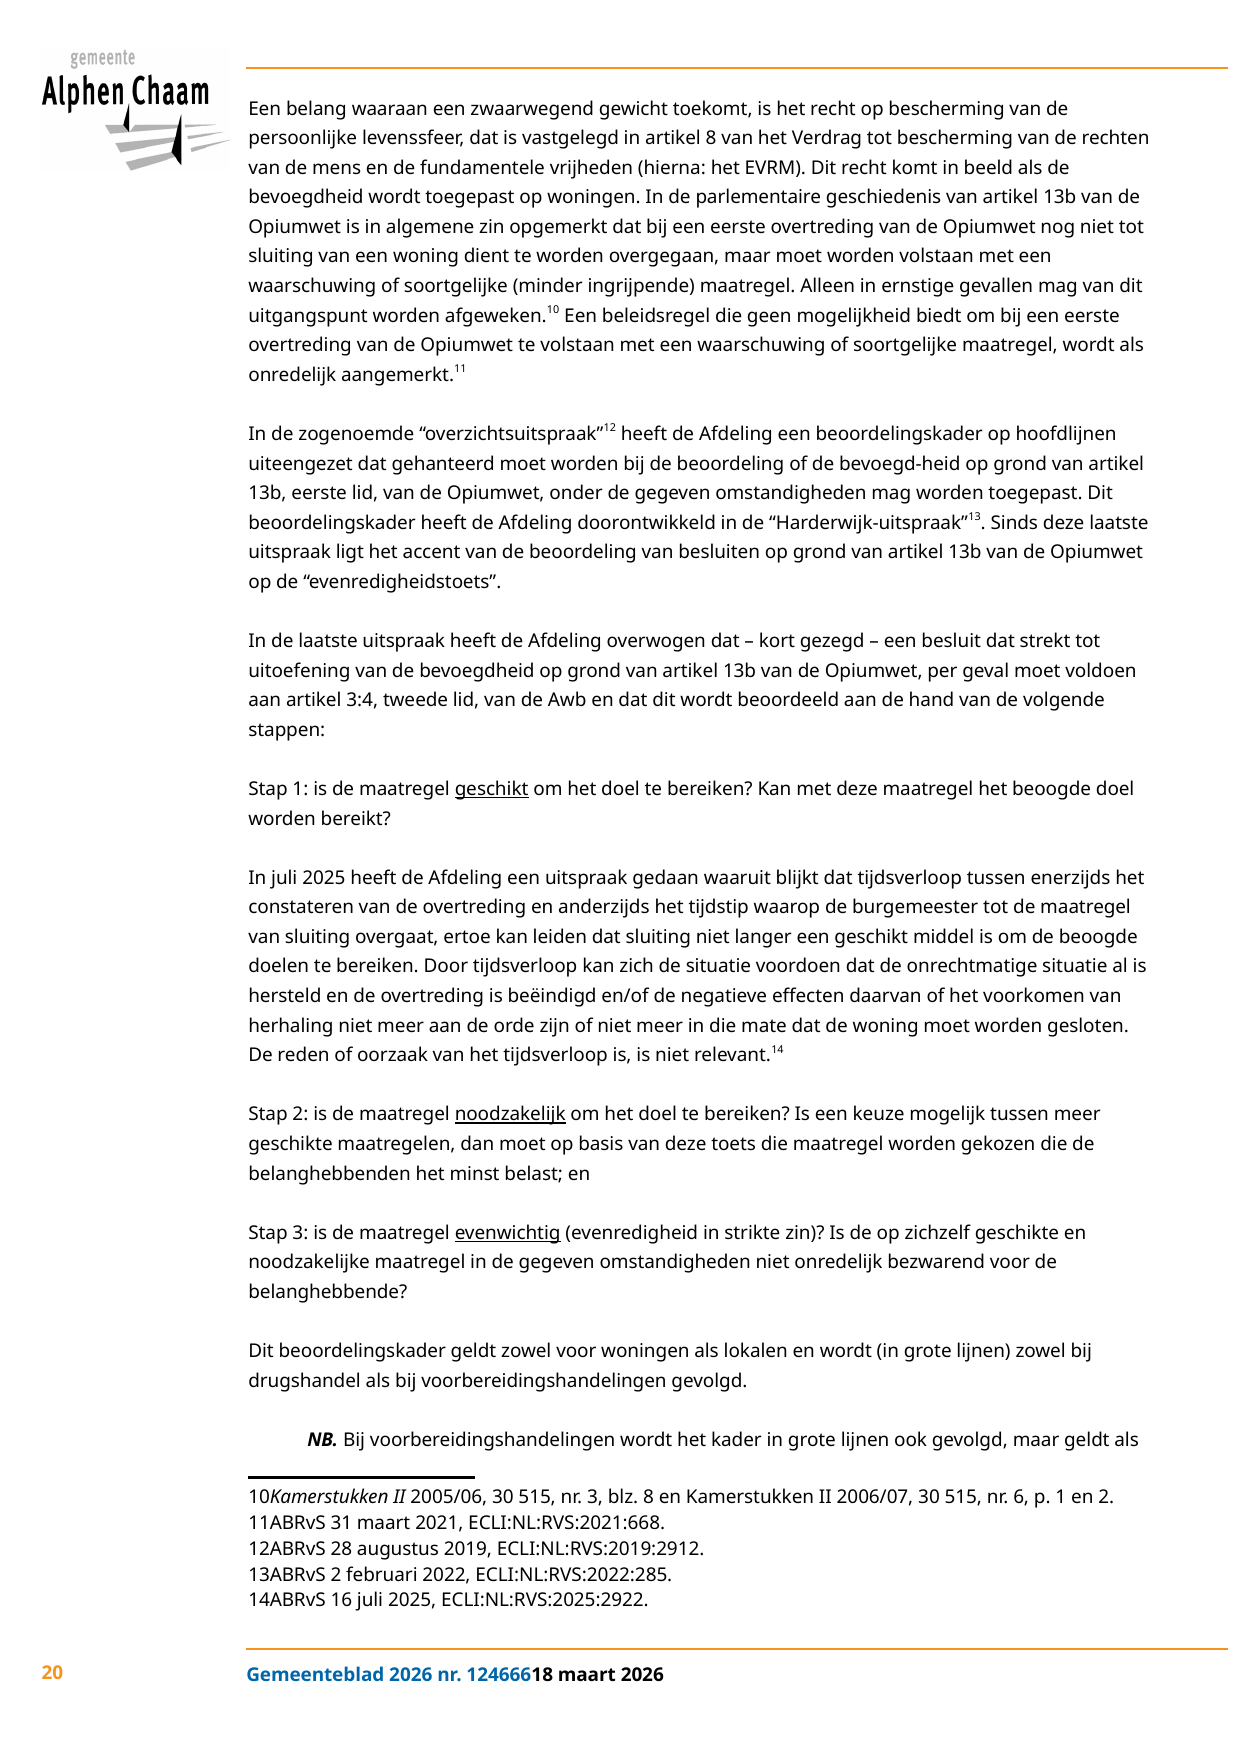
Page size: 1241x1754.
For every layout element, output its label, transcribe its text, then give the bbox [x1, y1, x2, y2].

text In de laatste uitspraak heeft de Afdeling overwogen dat – kort gezegd – een besluit dat strekt tot uitoefening van de bevoegdheid op grond van artikel 13b van de Opiumwet, per geval moet voldoen aan artikel 3:4, tweede lid, van de Awb en dat dit wordt beoordeeld aan de hand van de volgende stappen: [248, 627, 1152, 742]
text ABRvS 31 maart 2021, ECLI:NL:RVS:2021:668. [248, 1509, 1152, 1535]
text Een belang waaraan een zwaarwegend gewicht toekomt, is het recht op bescherming van de persoonlijke levenssfeer, dat is vastgelegd in artikel 8 van het Verdrag tot bescherming van de rechten van de mens en de fundamentele vrijheden (hierna: het EVRM). Dit recht komt in beeld als de bevoegdheid wordt toegepast op woningen. In de parlementaire geschiedenis van artikel 13b van de Opiumwet is in algemene zin opgemerkt dat bij een eerste overtreding van de Opiumwet nog niet tot sluiting van een woning dient te worden overgegaan, maar moet worden volstaan met een waarschuwing of soortgelijke (minder ingrijpende) maatregel. Alleen in ernstige gevallen mag van dit uitgangspunt worden afgeweken. Een beleidsregel die geen mogelijkheid biedt om bij een eerste overtreding van de Opiumwet te volstaan met een waarschuwing of soortgelijke maatregel, wordt als onredelijk aangemerkt. [248, 95, 1152, 387]
text In juli 2025 heeft de Afdeling een uitspraak gedaan waaruit blijkt dat tijdsverloop tussen enerzijds het constateren van de overtreding en anderzijds het tijdstip waarop de burgemeester tot de maatregel van sluiting overgaat, ertoe kan leiden dat sluiting niet langer een geschikt middel is om de beoogde doelen te bereiken. Door tijdsverloop kan zich de situatie voordoen dat de onrechtmatige situatie al is hersteld en de overtreding is beëindigd en/of de negatieve effecten daarvan of het voorkomen van herhaling niet meer aan de orde zijn of niet meer in die mate dat de woning moet worden gesloten. De reden of oorzaak van het tijdsverloop is, is niet relevant. [248, 864, 1152, 1067]
text ABRvS 16 juli 2025, ECLI:NL:RVS:2025:2922. [248, 1586, 1152, 1612]
list NB. Bij voorbereidingshandelingen wordt het kader in grote lijnen ook gevolgd, maar geldt als [248, 1426, 1152, 1452]
picture [41, 47, 231, 172]
text Stap 1: is de maatregel geschikt om het doel te bereiken? Kan met deze maatregel het beoogde doel worden bereikt? [248, 775, 1152, 831]
text In de zogenoemde “overzichtsuitspraak” heeft de Afdeling een beoordelingskader op hoofdlijnen uiteengezet dat gehanteerd moet worden bij de beoordeling of de bevoegd-heid op grond van artikel 13b, eerste lid, van de Opiumwet, onder de gegeven omstandigheden mag worden toegepast. Dit beoordelingskader heeft de Afdeling doorontwikkeld in de “Harderwijk-uitspraak”. Sinds deze laatste uitspraak ligt het accent van de beoordeling van besluiten op grond van artikel 13b van de Opiumwet op de “evenredigheidstoets”. [248, 420, 1152, 594]
text ABRvS 2 februari 2022, ECLI:NL:RVS:2022:285. [248, 1561, 1152, 1586]
text ABRvS 28 augustus 2019, ECLI:NL:RVS:2019:2912. [248, 1535, 1152, 1561]
text Kamerstukken II 2005/06, 30 515, nr. 3, blz. 8 en Kamerstukken II 2006/07, 30 515, nr. 6, p. 1 en 2. [248, 1483, 1152, 1509]
text Stap 2: is de maatregel noodzakelijk om het doel te bereiken? Is een keuze mogelijk tussen meer geschikte maatregelen, dan moet op basis van deze toets die maatregel worden gekozen die de belanghebbenden het minst belast; en [248, 1101, 1152, 1186]
text Stap 3: is de maatregel evenwichtig (evenredigheid in strikte zin)? Is de op zichzelf geschikte en noodzakelijke maatregel in de gegeven omstandigheden niet onredelijk bezwarend voor de belanghebbende? [248, 1219, 1152, 1304]
text Dit beoordelingskader geldt zowel voor woningen als lokalen en wordt (in grote lijnen) zowel bij drugshandel als bij voorbereidingshandelingen gevolgd. [248, 1337, 1152, 1393]
